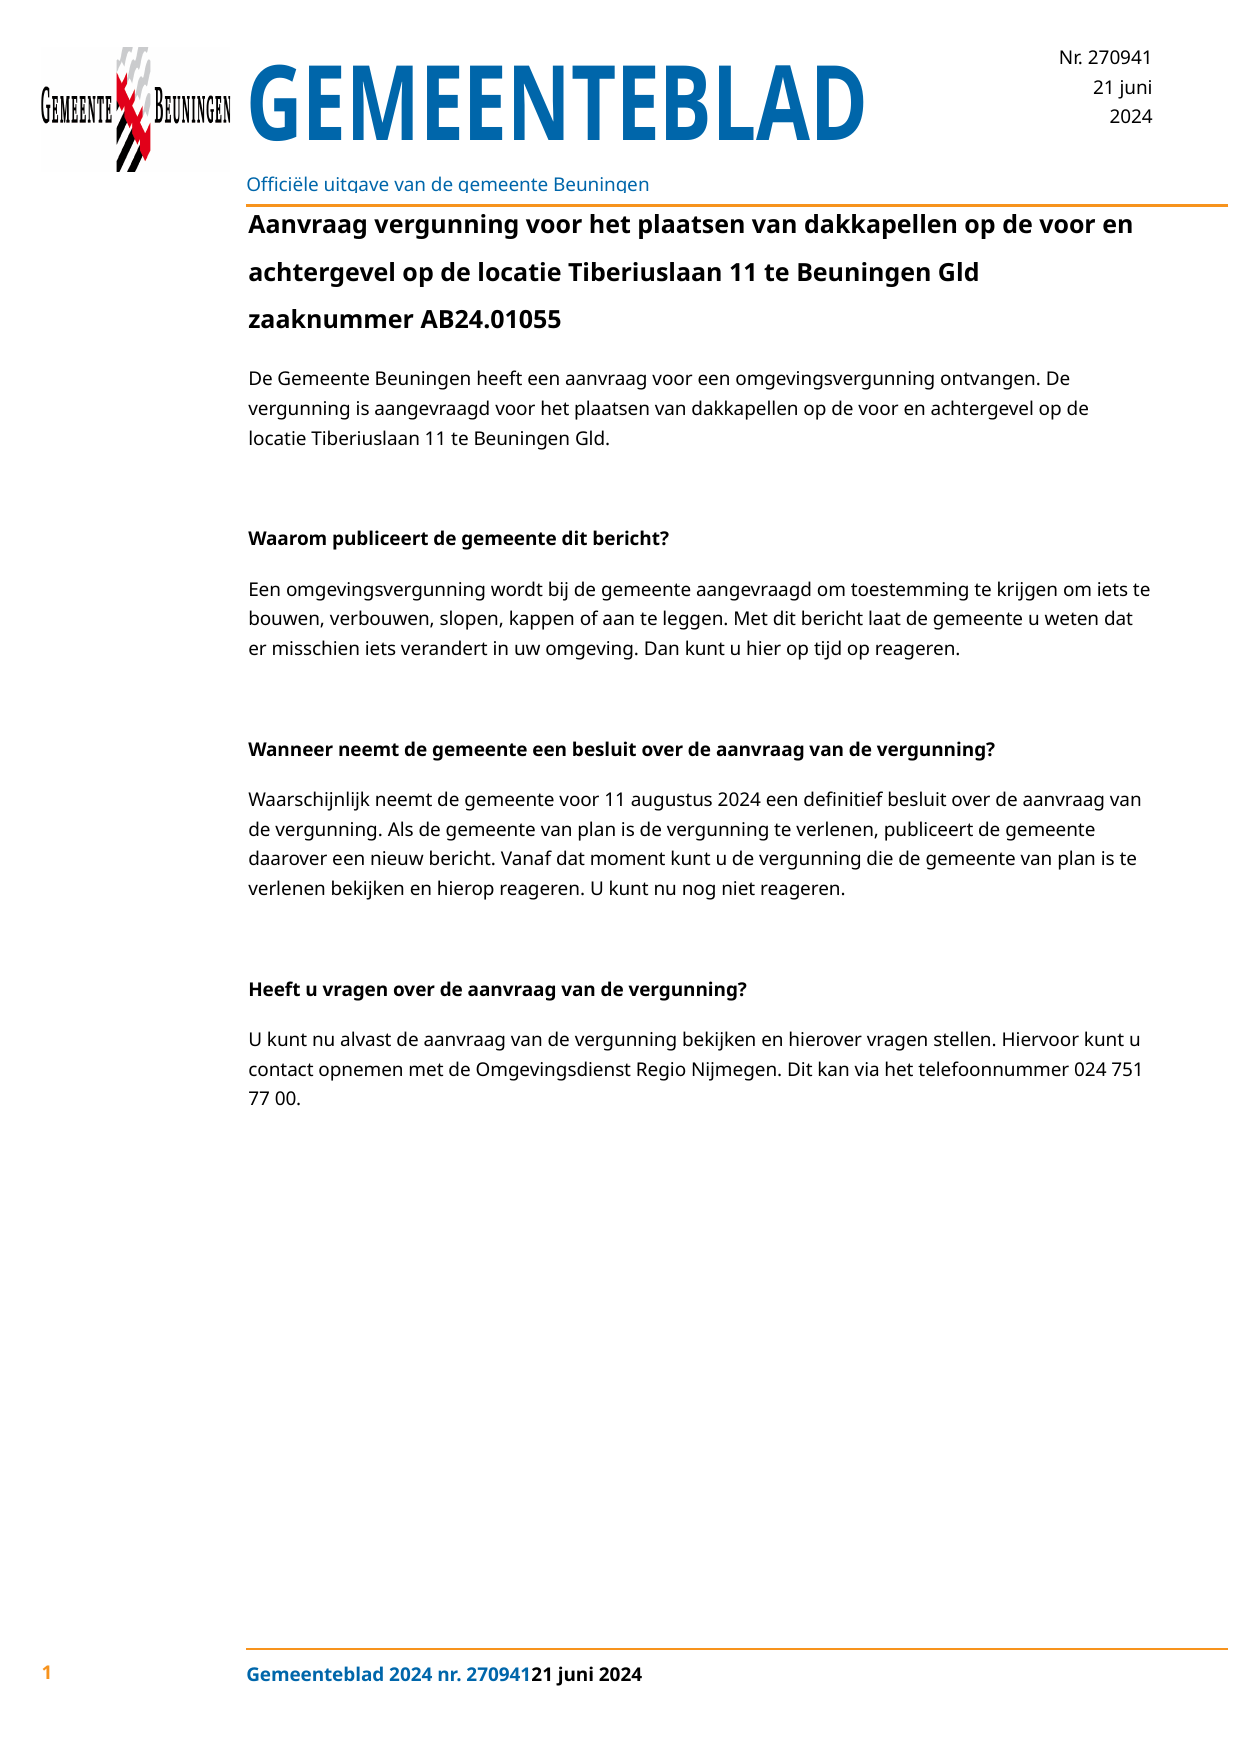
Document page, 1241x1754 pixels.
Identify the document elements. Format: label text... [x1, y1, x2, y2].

text Wanneer neemt de gemeente een besluit over de aanvraag van de vergunning? [248, 736, 1152, 762]
text U kunt nu alvast de aanvraag van de vergunning bekijken en hierover vragen stellen. Hiervoor kunt u contact opnemen met de Omgevingsdienst Regio Nijmegen. Dit kan via het telefoonnummer 024 751 77 00. [248, 1026, 1152, 1111]
text Heeft u vragen over de aanvraag van de vergunning? [248, 976, 1152, 1002]
text Waarschijnlijk neemt de gemeente voor 11 augustus 2024 een definitief besluit over de aanvraag van de vergunning. Als de gemeente van plan is de vergunning te verlenen, publiceert de gemeente daarover een nieuw bericht. Vanaf dat moment kunt u de vergunning die de gemeente van plan is te verlenen bekijken en hierop reageren. U kunt nu nog niet reageren. [248, 786, 1152, 901]
text Een omgevingsvergunning wordt bij de gemeente aangevraagd om toestemming te krijgen om iets te bouwen, verbouwen, slopen, kappen of aan te leggen. Met dit bericht laat de gemeente u weten dat er misschien iets verandert in uw omgeving. Dan kunt u hier op tijd op reageren. [248, 576, 1152, 661]
text De Gemeente Beuningen heeft een aanvraag voor een omgevingsvergunning ontvangen. De vergunning is aangevraagd voor het plaatsen van dakkapellen op de voor en achtergevel op de locatie Tiberiuslaan 11 te Beuningen Gld. [248, 366, 1152, 450]
picture [41, 47, 231, 172]
text Waarom publiceert de gemeente dit bericht? [248, 526, 1152, 551]
text Aanvraag vergunning voor het plaatsen van dakkapellen op de voor en achtergevel op de locatie Tiberiuslaan 11 te Beuningen Gld zaaknummer AB24.01055 [248, 207, 1152, 336]
